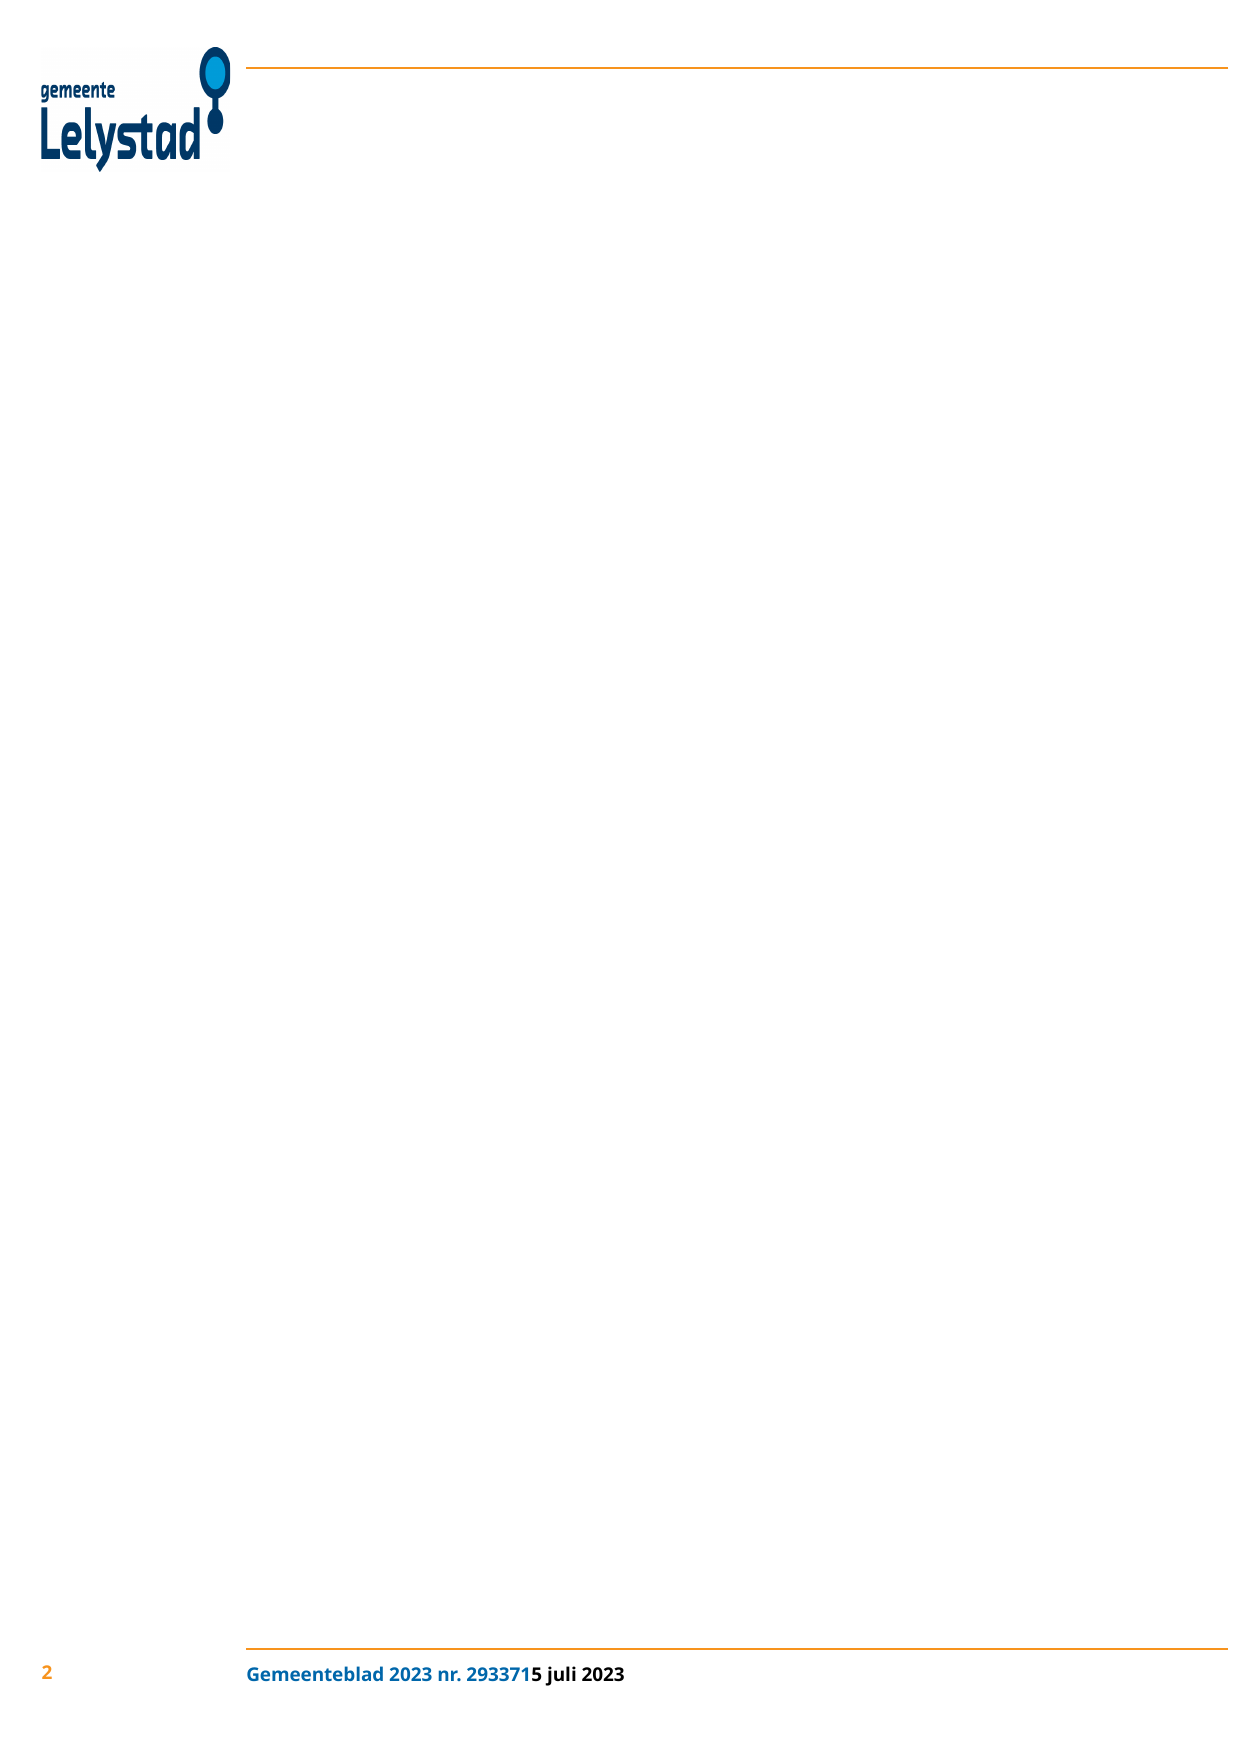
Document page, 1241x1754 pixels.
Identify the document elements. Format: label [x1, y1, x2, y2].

picture [41, 47, 231, 172]
